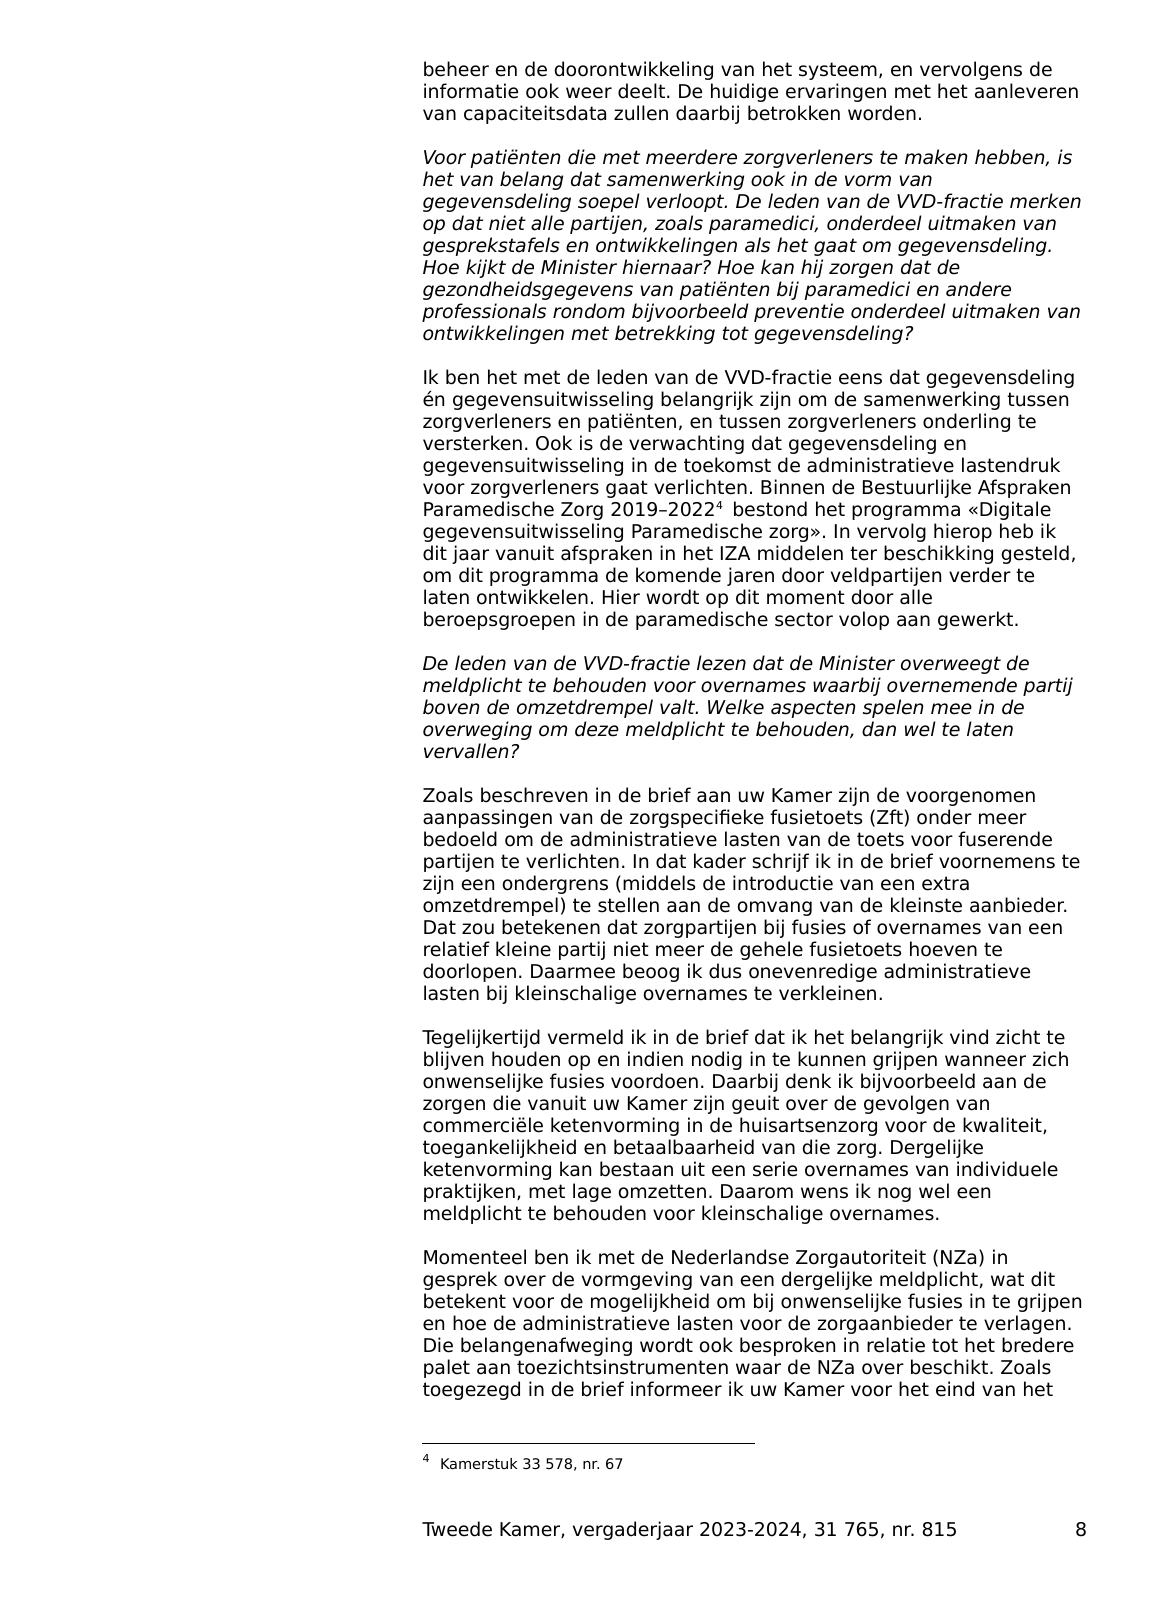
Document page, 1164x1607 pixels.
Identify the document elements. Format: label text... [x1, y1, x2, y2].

text De leden van de VVD-fractie lezen dat de Minister overweegt de meldplicht te behouden voor overnames waarbij overnemende partij boven de omzetdrempel valt. Welke aspecten spelen mee in de overweging om deze meldplicht te behouden, dan wel te laten vervallen? [422, 653, 1087, 763]
text Zoals beschreven in de brief aan uw Kamer zijn de voorgenomen aanpassingen van de zorgspecifieke fusietoets (Zft) onder meer bedoeld om de administratieve lasten van de toets voor fuserende partijen te verlichten. In dat kader schrijf ik in de brief voornemens te zijn een ondergrens (middels de introductie van een extra omzetdrempel) te stellen aan de omvang van de kleinste aanbieder. Dat zou betekenen dat zorgpartijen bij fusies of overnames van een relatief kleine partij niet meer de gehele fusietoets hoeven te doorlopen. Daarmee beoog ik dus onevenredige administratieve lasten bij kleinschalige overnames te verkleinen. [422, 785, 1087, 1005]
text Momenteel ben ik met de Nederlandse Zorgautoriteit (NZa) in gesprek over de vormgeving van een dergelijke meldplicht, wat dit betekent voor de mogelijkheid om bij onwenselijke fusies in te grijpen en hoe de administratieve lasten voor de zorgaanbieder te verlagen. Die belangenafweging wordt ook besproken in relatie tot het bredere palet aan toezichtsinstrumenten waar de NZa over beschikt. Zoals toegezegd in de brief informeer ik uw Kamer voor het eind van het [422, 1247, 1087, 1401]
text Kamerstuk 33 578, nr. 67 [422, 1452, 1087, 1474]
text beheer en de doorontwikkeling van het systeem, en vervolgens de informatie ook weer deelt. De huidige ervaringen met het aanleveren van capaciteitsdata zullen daarbij betrokken worden. [422, 59, 1087, 125]
text Tegelijkertijd vermeld ik in de brief dat ik het belangrijk vind zicht te blijven houden op en indien nodig in te kunnen grijpen wanneer zich onwenselijke fusies voordoen. Daarbij denk ik bijvoorbeeld aan de zorgen die vanuit uw Kamer zijn geuit over de gevolgen van commerciële ketenvorming in de huisartsenzorg voor de kwaliteit, toegankelijkheid en betaalbaarheid van die zorg. Dergelijke ketenvorming kan bestaan uit een serie overnames van individuele praktijken, met lage omzetten. Daarom wens ik nog wel een meldplicht te behouden voor kleinschalige overnames. [422, 1027, 1087, 1225]
text Voor patiënten die met meerdere zorgverleners te maken hebben, is het van belang dat samenwerking ook in de vorm van gegevensdeling soepel verloopt. De leden van de VVD-fractie merken op dat niet alle partijen, zoals paramedici, onderdeel uitmaken van gesprekstafels en ontwikkelingen als het gaat om gegevensdeling. Hoe kijkt de Minister hiernaar? Hoe kan hij zorgen dat de gezondheidsgegevens van patiënten bij paramedici en andere professionals rondom bijvoorbeeld preventie onderdeel uitmaken van ontwikkelingen met betrekking tot gegevensdeling? [422, 147, 1087, 345]
text Ik ben het met de leden van de VVD-fractie eens dat gegevensdeling én gegevensuitwisseling belangrijk zijn om de samenwerking tussen zorgverleners en patiënten, en tussen zorgverleners onderling te versterken. Ook is de verwachting dat gegevensdeling en gegevensuitwisseling in de toekomst de administratieve lastendruk voor zorgverleners gaat verlichten. Binnen de Bestuurlijke Afspraken Paramedische Zorg 2019–2022 bestond het programma «Digitale gegevensuitwisseling Paramedische zorg». In vervolg hierop heb ik dit jaar vanuit afspraken in het IZA middelen ter beschikking gesteld, om dit programma de komende jaren door veldpartijen verder te laten ontwikkelen. Hier wordt op dit moment door alle beroepsgroepen in de paramedische sector volop aan gewerkt. [422, 367, 1087, 631]
